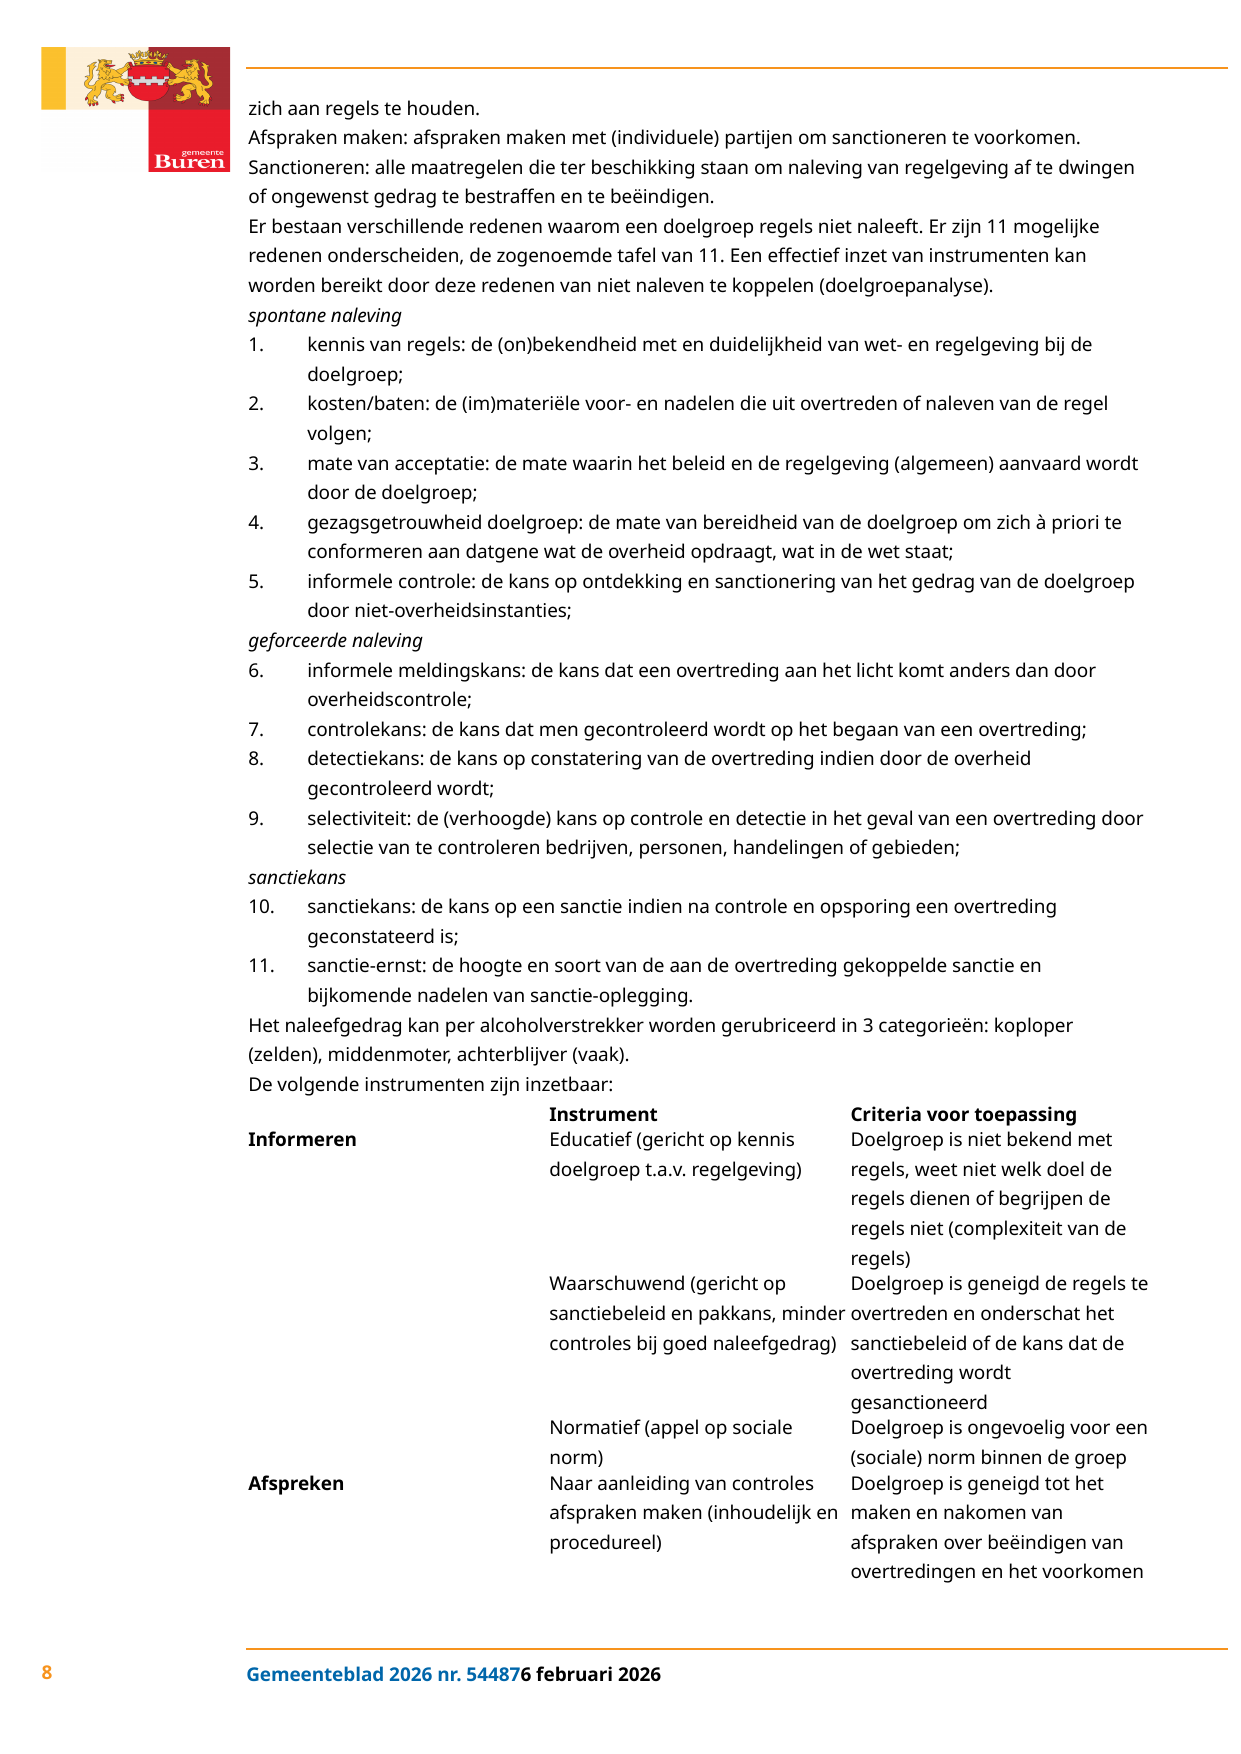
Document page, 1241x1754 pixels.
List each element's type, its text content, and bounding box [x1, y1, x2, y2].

text Het naleefgedrag kan per alcoholverstrekker worden gerubriceerd in 3 categorieën: koploper (zelden), middenmoter, achterblijver (vaak). [248, 1012, 1152, 1067]
list kennis van regels: de (on)bekendheid met en duidelijkheid van wet- en regelgeving bij de doelgroep; [248, 331, 1152, 387]
table_cell Naar aanleiding van controles afspraken maken (inhoudelijk en procedureel) [549, 1470, 850, 1584]
list detectiekans: de kans op constatering van de overtreding indien door de overheid gecontroleerd wordt; [248, 746, 1152, 801]
text spontane naleving [248, 302, 1152, 328]
table_cell Educatief (gericht op kennis doelgroep t.a.v. regelgeving) [549, 1126, 850, 1271]
table_header [248, 1101, 549, 1126]
text De volgende instrumenten zijn inzetbaar: [248, 1071, 1152, 1097]
picture [41, 47, 231, 172]
table_cell Doelgroep is geneigd de regels te overtreden en onderschat het sanctiebeleid of de kans dat de overtreding wordt gesanctioneerd [850, 1271, 1152, 1414]
table_cell Waarschuwend (gericht op sanctiebeleid en pakkans, minder controles bij goed naleefgedrag) [549, 1271, 850, 1414]
list kosten/baten: de (im)materiële voor- en nadelen die uit overtreden of naleven van de regel volgen; [248, 391, 1152, 446]
text geforceerde naleving [248, 627, 1152, 653]
text Er bestaan verschillende redenen waarom een doelgroep regels niet naleeft. Er zijn 11 mogelijke redenen onderscheiden, de zogenoemde tafel van 11. Een effectief inzet van instrumenten kan worden bereikt door deze redenen van niet naleven te koppelen (doelgroepanalyse). [248, 213, 1152, 298]
list gezagsgetrouwheid doelgroep: de mate van bereidheid van de doelgroep om zich à priori te conformeren aan datgene wat de overheid opdraagt, wat in de wet staat; [248, 509, 1152, 564]
table_cell Informeren [248, 1126, 549, 1470]
table_header Instrument [549, 1101, 850, 1126]
list sanctiekans: de kans op een sanctie indien na controle en opsporing een overtreding geconstateerd is; [248, 893, 1152, 949]
text sanctiekans [248, 864, 1152, 890]
list mate van acceptatie: de mate waarin het beleid en de regelgeving (algemeen) aanvaard wordt door de doelgroep; [248, 450, 1152, 505]
text zich aan regels te houden. [248, 95, 1152, 121]
list controlekans: de kans dat men gecontroleerd wordt op het begaan van een overtreding; [248, 716, 1152, 742]
text Sanctioneren: alle maatregelen die ter beschikking staan om naleving van regelgeving af te dwingen of ongewenst gedrag te bestraffen en te beëindigen. [248, 154, 1152, 209]
list selectiviteit: de (verhoogde) kans op controle en detectie in het geval van een overtreding door selectie van te controleren bedrijven, personen, handelingen of gebieden; [248, 805, 1152, 860]
list informele controle: de kans op ontdekking en sanctionering van het gedrag van de doelgroep door niet-overheidsinstanties; [248, 568, 1152, 623]
text Afspraken maken: afspraken maken met (individuele) partijen om sanctioneren te voorkomen. [248, 124, 1152, 150]
table_cell Afspreken [248, 1470, 549, 1584]
table_cell Doelgroep is geneigd tot het maken en nakomen van afspraken over beëindigen van overtredingen en het voorkomen [850, 1470, 1152, 1584]
table_cell Doelgroep is ongevoelig voor een (sociale) norm binnen de groep [850, 1415, 1152, 1470]
table_cell Normatief (appel op sociale norm) [549, 1415, 850, 1470]
list sanctie-ernst: de hoogte en soort van de aan de overtreding gekoppelde sanctie en bijkomende nadelen van sanctie-oplegging. [248, 953, 1152, 1008]
list informele meldingskans: de kans dat een overtreding aan het licht komt anders dan door overheidscontrole; [248, 657, 1152, 712]
table_header Criteria voor toepassing [850, 1101, 1152, 1126]
table_cell Doelgroep is niet bekend met regels, weet niet welk doel de regels dienen of begrijpen de regels niet (complexiteit van de regels) [850, 1126, 1152, 1271]
